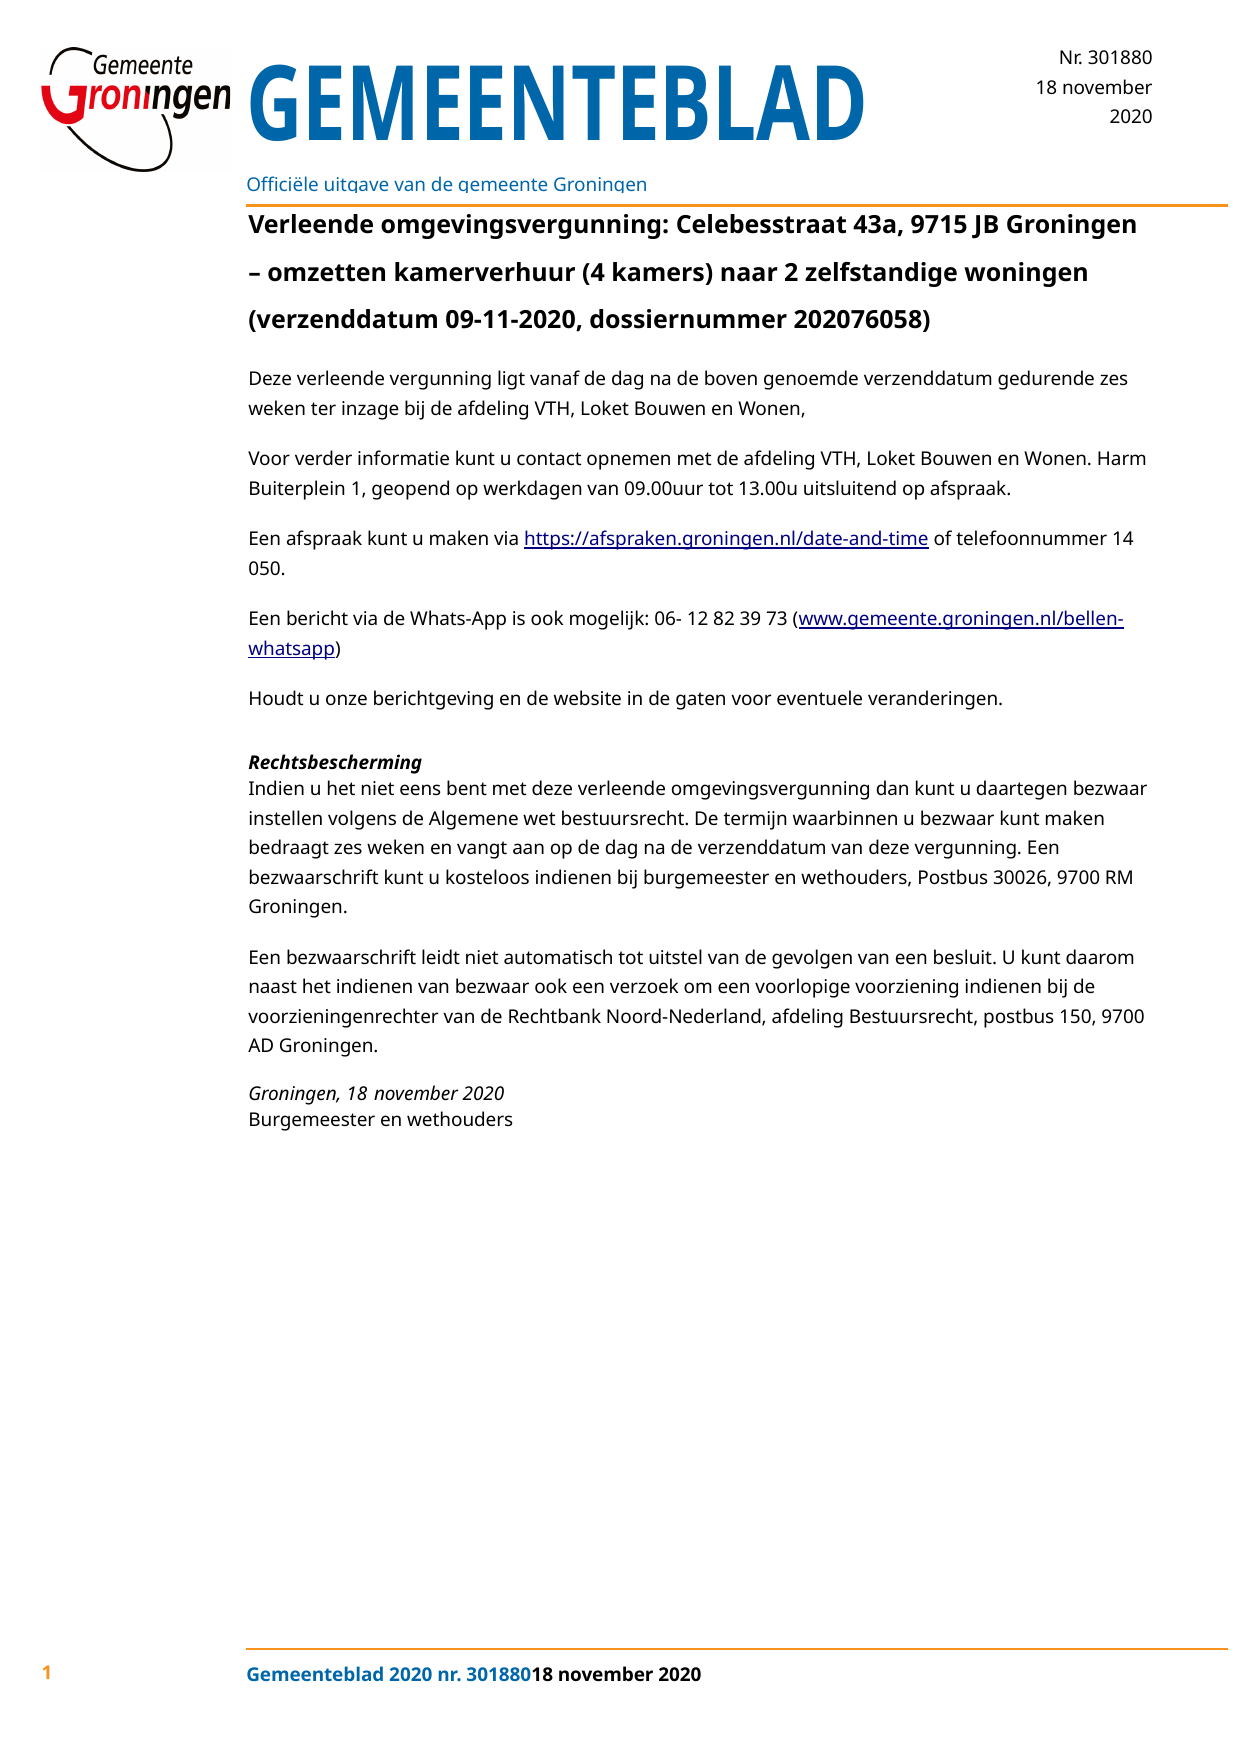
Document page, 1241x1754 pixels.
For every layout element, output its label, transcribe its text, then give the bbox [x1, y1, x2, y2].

text Burgemeester en wethouders [248, 1106, 1152, 1132]
text Houdt u onze berichtgeving en de website in de gaten voor eventuele veranderingen. [248, 686, 1152, 711]
text Indien u het niet eens bent met deze verleende omgevingsvergunning dan kunt u daartegen bezwaar instellen volgens de Algemene wet bestuursrecht. De termijn waarbinnen u bezwaar kunt maken bedraagt zes weken en vangt aan op de dag na de verzenddatum van deze vergunning. Een bezwaarschrift kunt u kosteloos indienen bij burgemeester en wethouders, Postbus 30026, 9700 RM Groningen. [248, 775, 1152, 919]
text Verleende omgevingsvergunning: Celebesstraat 43a, 9715 JB Groningen – omzetten kamerverhuur (4 kamers) naar 2 zelfstandige woningen (verzenddatum 09-11-2020, dossiernummer 202076058) [248, 207, 1152, 336]
text Groningen, 18 november 2020 [248, 1081, 1152, 1106]
text Voor verder informatie kunt u contact opnemen met de afdeling VTH, Loket Bouwen en Wonen. Harm Buiterplein 1, geopend op werkdagen van 09.00uur tot 13.00u uitsluitend op afspraak. [248, 446, 1152, 501]
text Een afspraak kunt u maken via https://afspraken.groningen.nl/date-and-time of telefoonnummer 14 050. [248, 526, 1152, 581]
picture [41, 47, 231, 172]
text Een bericht via de Whats-App is ook mogelijk: 06- 12 82 39 73 (www.gemeente.groningen.nl/bellen-whatsapp) [248, 606, 1152, 661]
text Rechtsbescherming [248, 749, 1152, 775]
text Een bezwaarschrift leidt niet automatisch tot uitstel van de gevolgen van een besluit. U kunt daarom naast het indienen van bezwaar ook een verzoek om een voorlopige voorziening indienen bij de voorzieningenrechter van de Rechtbank Noord-Nederland, afdeling Bestuursrecht, postbus 150, 9700 AD Groningen. [248, 944, 1152, 1058]
text Deze verleende vergunning ligt vanaf de dag na de boven genoemde verzenddatum gedurende zes weken ter inzage bij de afdeling VTH, Loket Bouwen en Wonen, [248, 366, 1152, 421]
